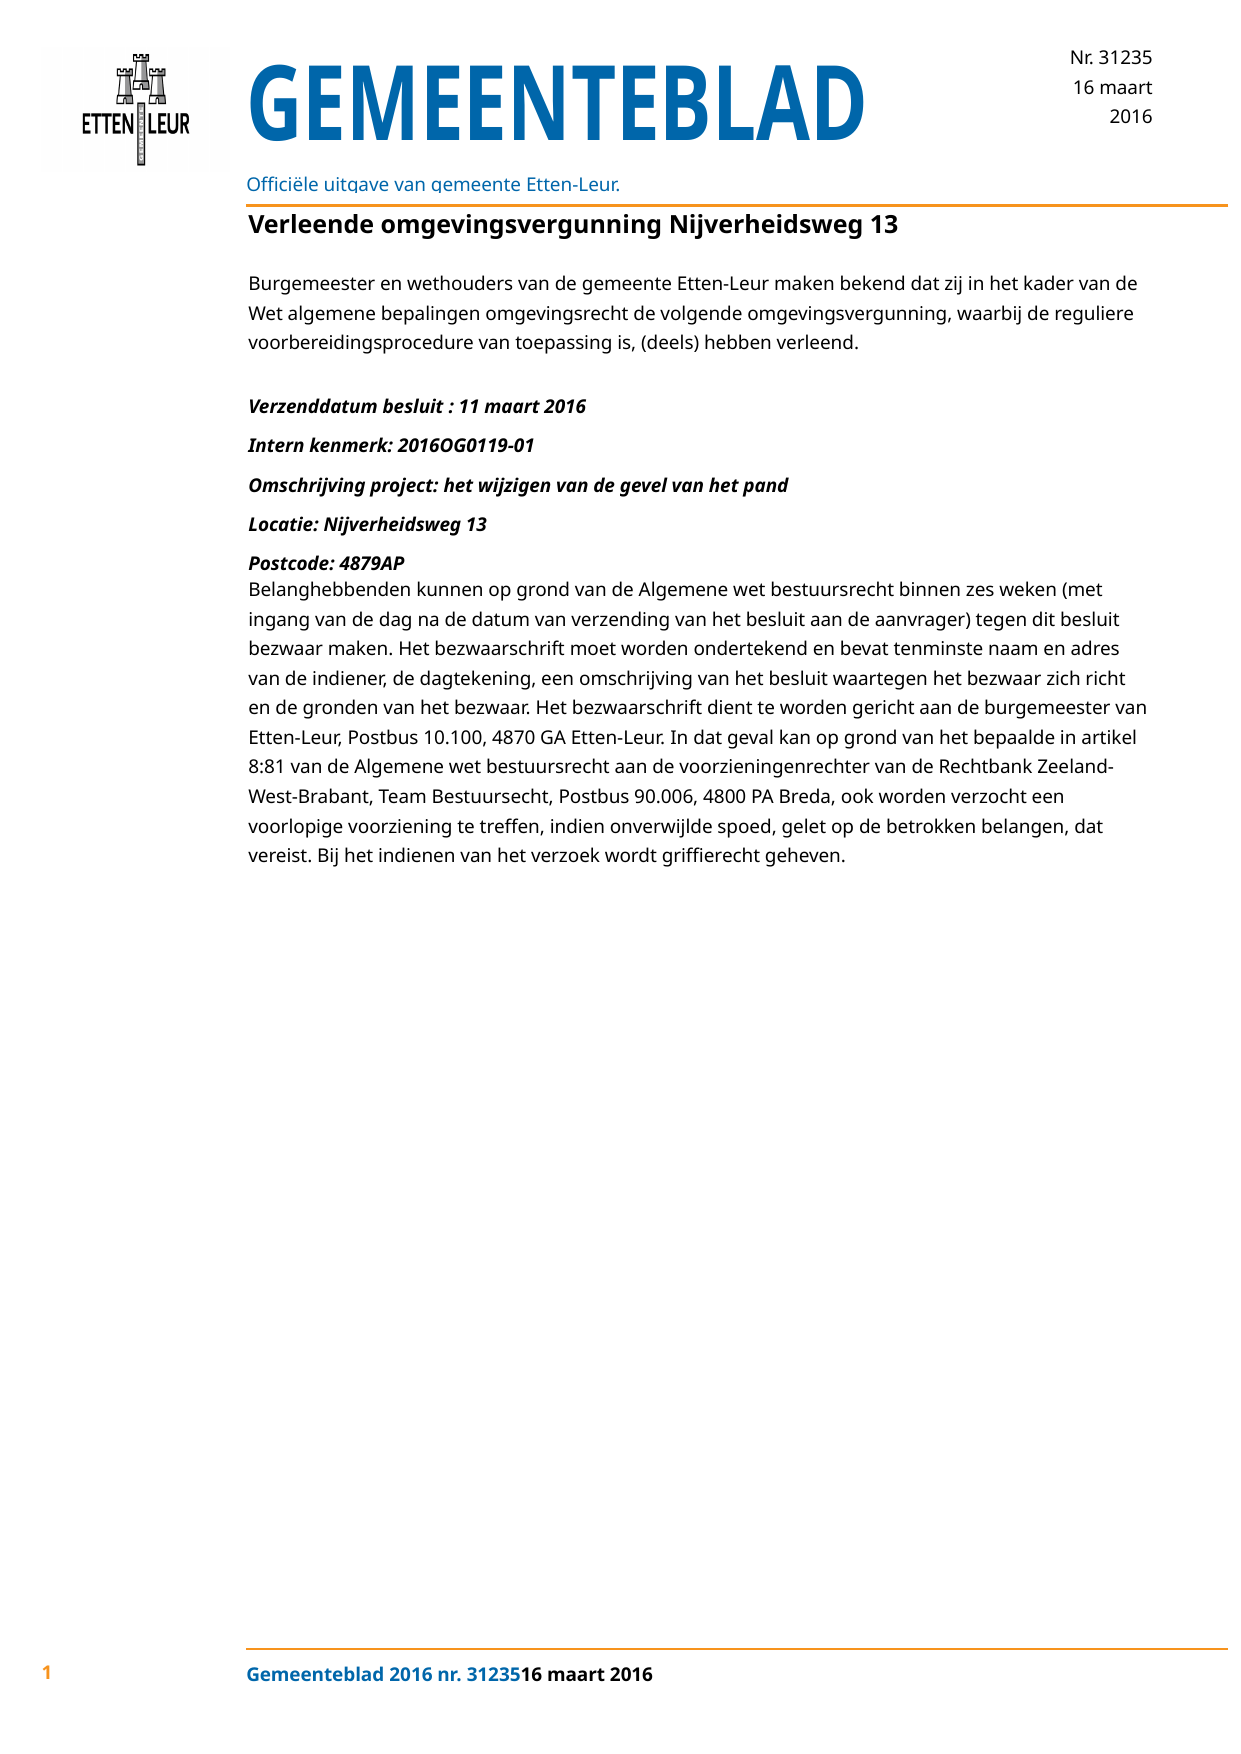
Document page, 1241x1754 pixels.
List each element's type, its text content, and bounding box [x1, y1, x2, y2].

text Omschrijving project: het wijzigen van de gevel van het pand [248, 472, 1152, 498]
text Intern kenmerk: 2016OG0119-01 [248, 433, 1152, 458]
text Verleende omgevingsvergunning Nijverheidsweg 13 [248, 207, 1152, 241]
text Locatie: Nijverheidsweg 13 [248, 511, 1152, 537]
picture [41, 47, 231, 172]
text Burgemeester en wethouders van de gemeente Etten-Leur maken bekend dat zij in het kader van de Wet algemene bepalingen omgevingsrecht de volgende omgevingsvergunning, waarbij de reguliere voorbereidingsprocedure van toepassing is, (deels) hebben verleend. [248, 270, 1152, 355]
text Postcode: 4879AP [248, 551, 1152, 576]
text Belanghebbenden kunnen op grond van de Algemene wet bestuursrecht binnen zes weken (met ingang van de dag na de datum van verzending van het besluit aan de aanvrager) tegen dit besluit bezwaar maken. Het bezwaarschrift moet worden ondertekend en bevat tenminste naam en adres van de indiener, de dagtekening, een omschrijving van het besluit waartegen het bezwaar zich richt en de gronden van het bezwaar. Het bezwaarschrift dient te worden gericht aan de burgemeester van Etten-Leur, Postbus 10.100, 4870 GA Etten-Leur. In dat geval kan op grond van het bepaalde in artikel 8:81 van de Algemene wet bestuursrecht aan de voorzieningenrechter van de Rechtbank Zeeland-West-Brabant, Team Bestuursecht, Postbus 90.006, 4800 PA Breda, ook worden verzocht een voorlopige voorziening te treffen, indien onverwijlde spoed, gelet op de betrokken belangen, dat vereist. Bij het indienen van het verzoek wordt griffierecht geheven. [248, 576, 1152, 868]
text Verzenddatum besluit : 11 maart 2016 [248, 393, 1152, 419]
